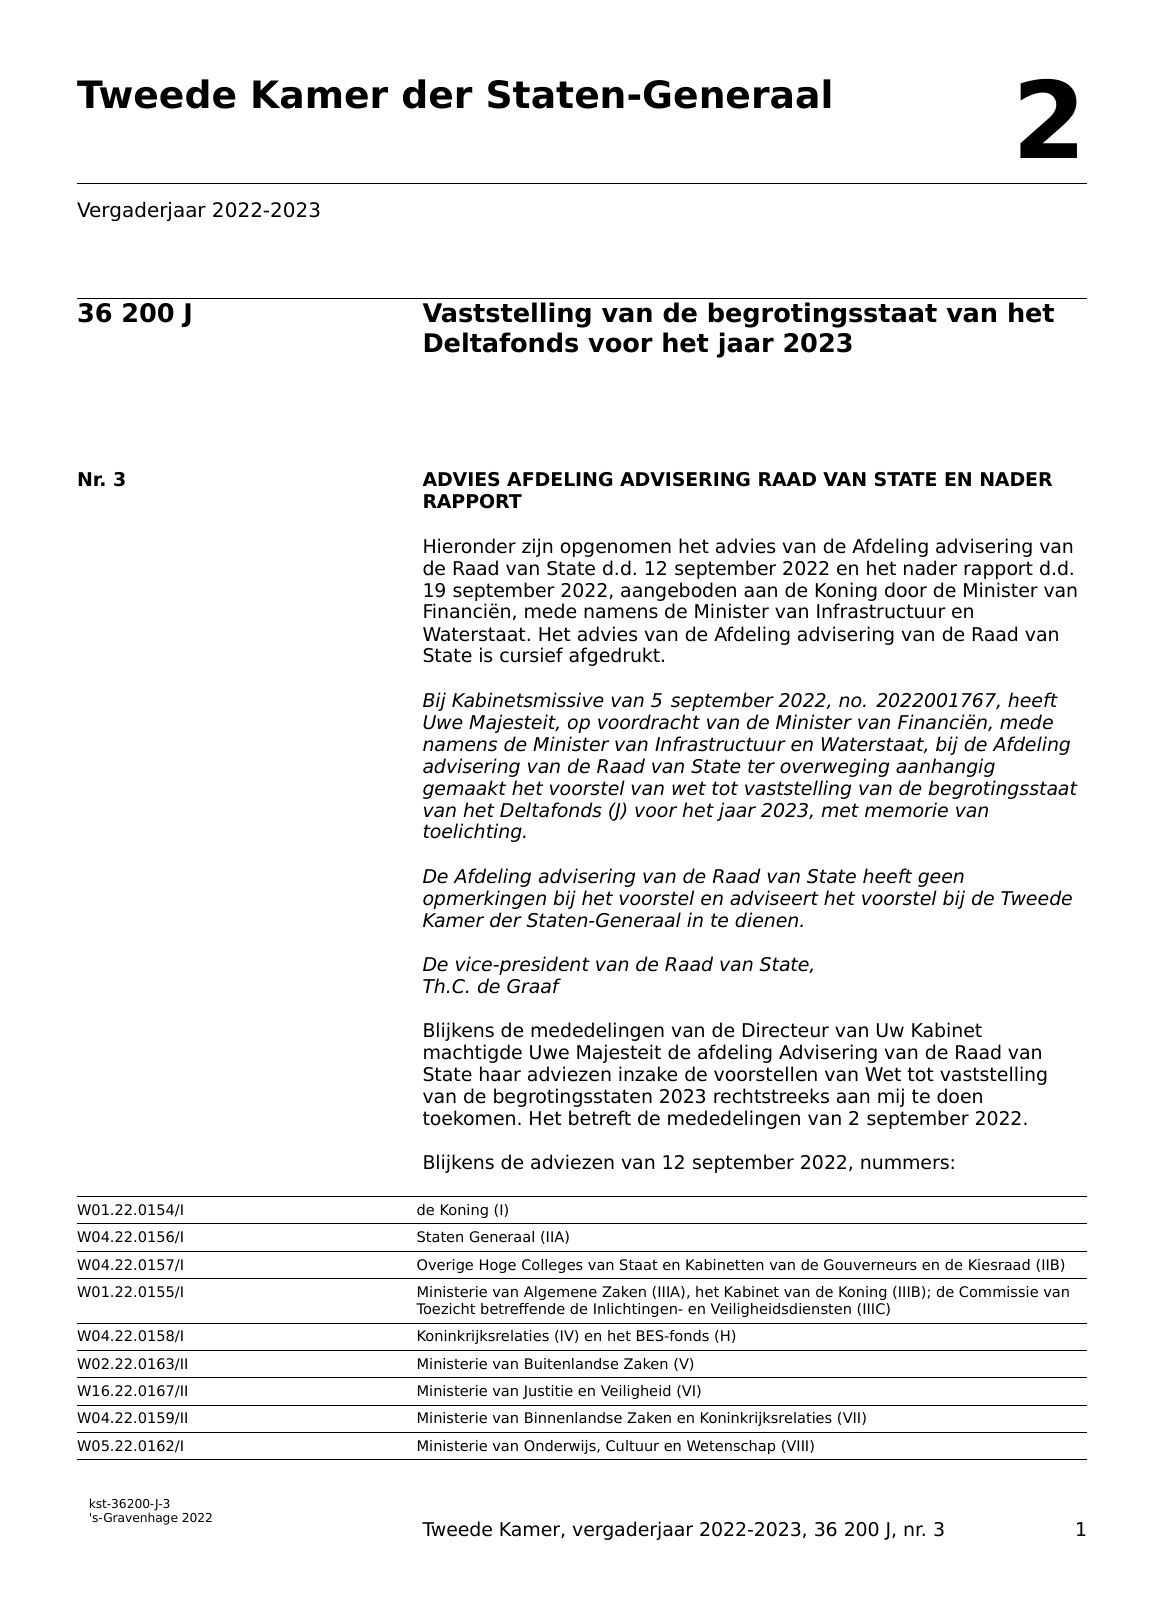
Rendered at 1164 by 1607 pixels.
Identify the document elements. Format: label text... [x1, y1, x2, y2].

table_cell Ministerie van Algemene Zaken (IIIA), het Kabinet van de Koning (IIIB); de Commissie van Toezicht betreffende de Inlichtingen- en Veiligheidsdiensten (IIIC) [410, 1279, 1087, 1322]
table_header Tweede Kamer der Staten-Generaal [77, 59, 886, 183]
text De Afdeling advisering van de Raad van State heeft geen opmerkingen bij het voorstel en adviseert het voorstel bij de Tweede Kamer der Staten-Generaal in te dienen. [422, 866, 1087, 932]
text kst-36200-J-3 [88, 1497, 323, 1511]
table_cell W16.22.0167/II [77, 1378, 410, 1404]
text 's-Gravenhage 2022 [88, 1511, 323, 1525]
table_cell W04.22.0158/I [77, 1324, 410, 1350]
table_header W01.22.0154/I [77, 1197, 410, 1223]
subtitle Nr. 3 ADVIES AFDELING ADVISERING RAAD VAN STATE EN NADER RAPPORT [77, 469, 1087, 513]
text Hieronder zijn opgenomen het advies van de Afdeling advisering van de Raad van State d.d. 12 september 2022 en het nader rapport d.d. 19 september 2022, aangeboden aan de Koning door de Minister van Financiën, mede namens de Minister van Infrastructuur en Waterstaat. Het advies van de Afdeling advisering van de Raad van State is cursief afgedrukt. [422, 536, 1087, 667]
subtitle 36 200 J Vaststelling van de begrotingsstaat van het Deltafonds voor het jaar 2023 [77, 299, 1087, 358]
table_cell W01.22.0155/I [77, 1279, 410, 1322]
table_cell W02.22.0163/II [77, 1351, 410, 1377]
table_cell Koninkrijksrelaties (IV) en het BES-fonds (H) [410, 1324, 1087, 1350]
table_cell W04.22.0159/II [77, 1406, 410, 1432]
table_cell Vergaderjaar 2022-2023 [77, 184, 1087, 298]
text Blijkens de adviezen van 12 september 2022, nummers: [422, 1152, 1087, 1174]
text De vice-president van de Raad van State, [422, 954, 1087, 976]
table_cell Ministerie van Onderwijs, Cultuur en Wetenschap (VIII) [410, 1433, 1087, 1459]
table_cell W05.22.0162/I [77, 1433, 410, 1459]
table_cell Ministerie van Justitie en Veiligheid (VI) [410, 1378, 1087, 1404]
table_cell Ministerie van Binnenlandse Zaken en Koninkrijksrelaties (VII) [410, 1406, 1087, 1432]
text Bij Kabinetsmissive van 5 september 2022, no. 2022001767, heeft Uwe Majesteit, op voordracht van de Minister van Financiën, mede namens de Minister van Infrastructuur en Waterstaat, bij de Afdeling advisering van de Raad van State ter overweging aanhangig gemaakt het voorstel van wet tot vaststelling van de begrotingsstaat van het Deltafonds (J) voor het jaar 2023, met memorie van toelichting. [422, 689, 1087, 843]
table_cell Overige Hoge Colleges van Staat en Kabinetten van de Gouverneurs en de Kiesraad (IIB) [410, 1252, 1087, 1278]
text Th.C. de Graaf [422, 976, 1087, 998]
text Blijkens de mededelingen van de Directeur van Uw Kabinet machtigde Uwe Majesteit de afdeling Advisering van de Raad van State haar adviezen inzake de voorstellen van Wet tot vaststelling van de begrotingsstaten 2023 rechtstreeks aan mij te doen toekomen. Het betreft de mededelingen van 2 september 2022. [422, 1020, 1087, 1130]
table_cell Ministerie van Buitenlandse Zaken (V) [410, 1351, 1087, 1377]
table_cell W04.22.0156/I [77, 1224, 410, 1251]
table_header de Koning (I) [410, 1197, 1087, 1223]
table_cell Staten Generaal (IIA) [410, 1224, 1087, 1251]
table_header 2 [886, 59, 1087, 183]
table_cell W04.22.0157/I [77, 1252, 410, 1278]
